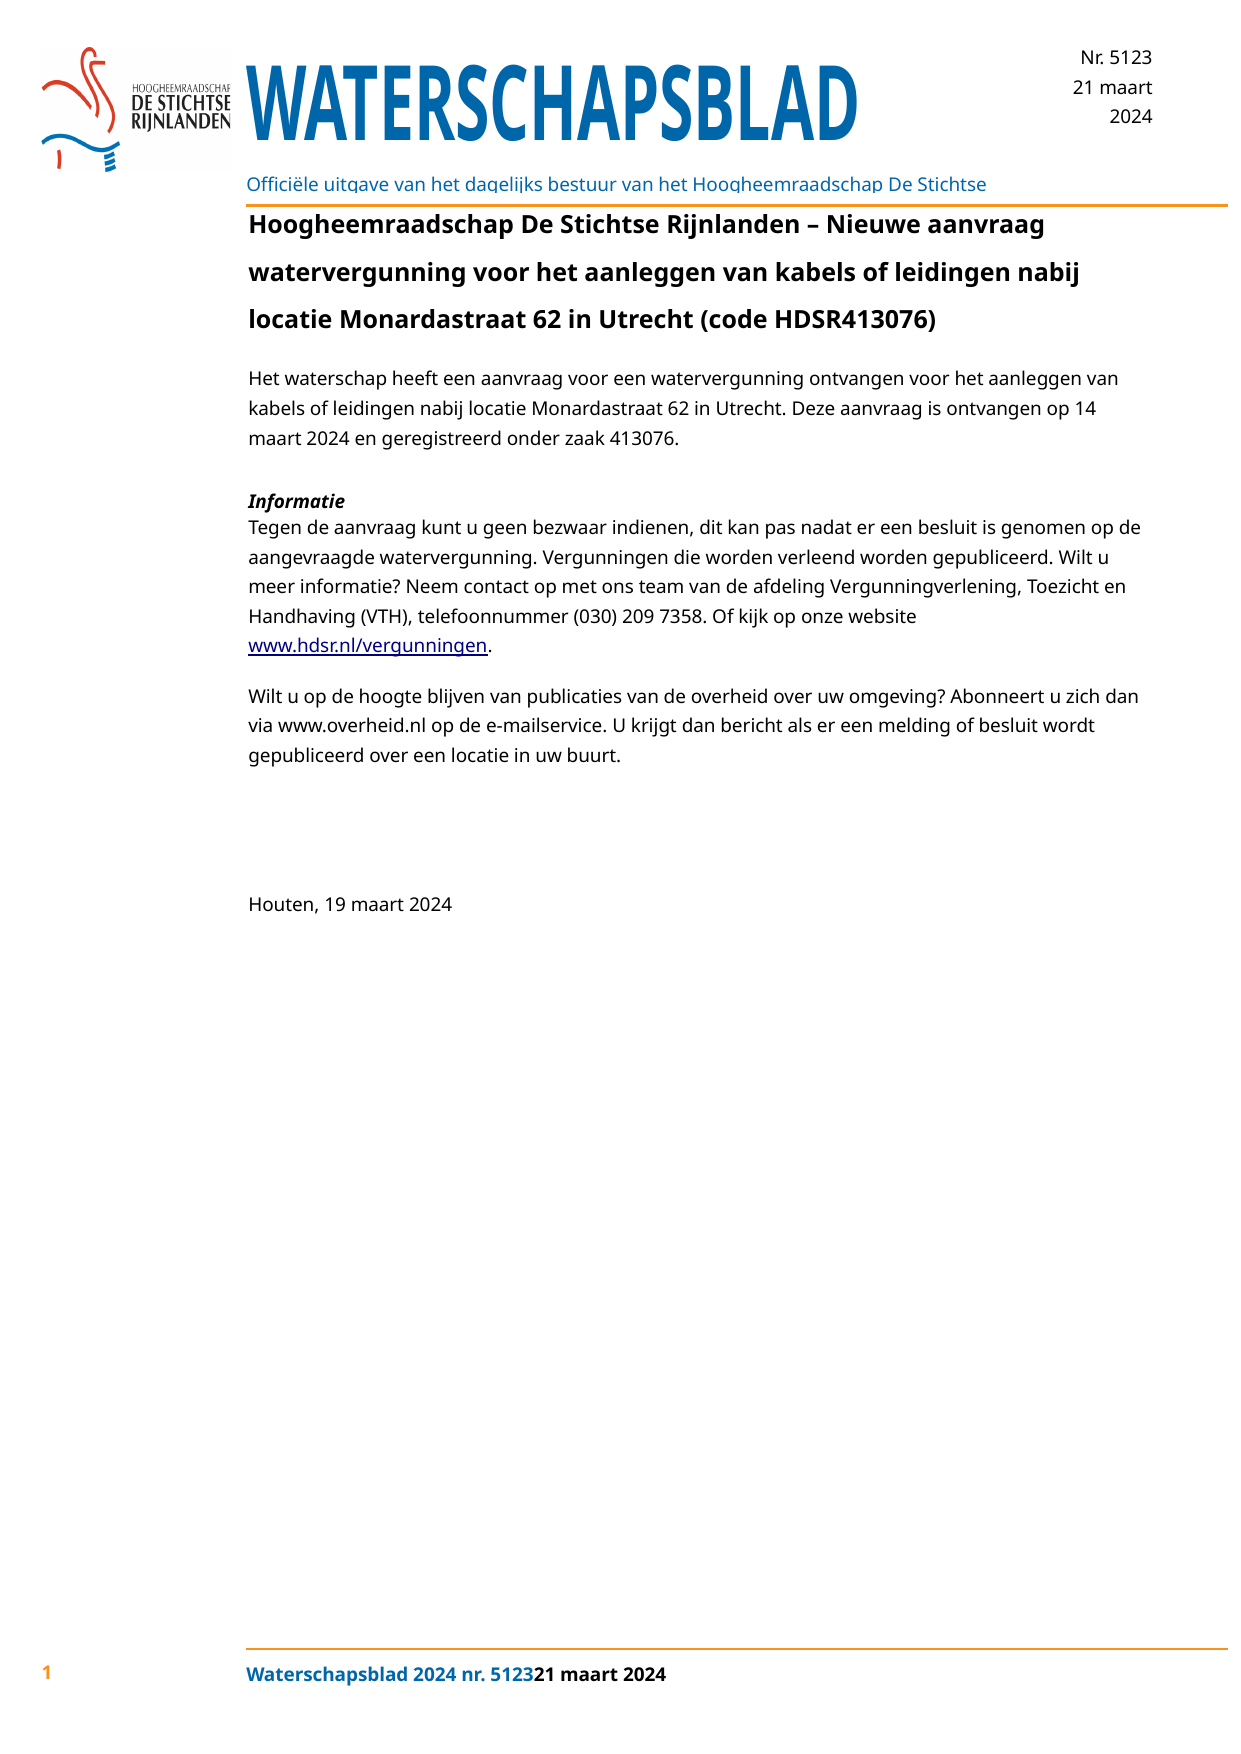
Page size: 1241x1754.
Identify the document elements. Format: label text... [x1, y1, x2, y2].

picture [41, 47, 231, 172]
text Het waterschap heeft een aanvraag voor een watervergunning ontvangen voor het aanleggen van kabels of leidingen nabij locatie Monardastraat 62 in Utrecht. Deze aanvraag is ontvangen op 14 maart 2024 en geregistreerd onder zaak 413076. [248, 366, 1152, 450]
text Tegen de aanvraag kunt u geen bezwaar indienen, dit kan pas nadat er een besluit is genomen op de aangevraagde watervergunning. Vergunningen die worden verleend worden gepubliceerd. Wilt u meer informatie? Neem contact op met ons team van de afdeling Vergunningverlening, Toezicht en Handhaving (VTH), telefoonnummer (030) 209 7358. Of kijk op onze website www.hdsr.nl/vergunningen. [248, 514, 1152, 658]
text Wilt u op de hoogte blijven van publicaties van de overheid over uw omgeving? Abonneert u zich dan via www.overheid.nl op de e-mailservice. U krijgt dan bericht als er een melding of besluit wordt gepubliceerd over een locatie in uw buurt. [248, 683, 1152, 768]
text Hoogheemraadschap De Stichtse Rijnlanden – Nieuwe aanvraag watervergunning voor het aanleggen van kabels of leidingen nabij locatie Monardastraat 62 in Utrecht (code HDSR413076) [248, 207, 1152, 336]
text Informatie [248, 489, 1152, 514]
text Houten, 19 maart 2024 [248, 891, 1152, 917]
